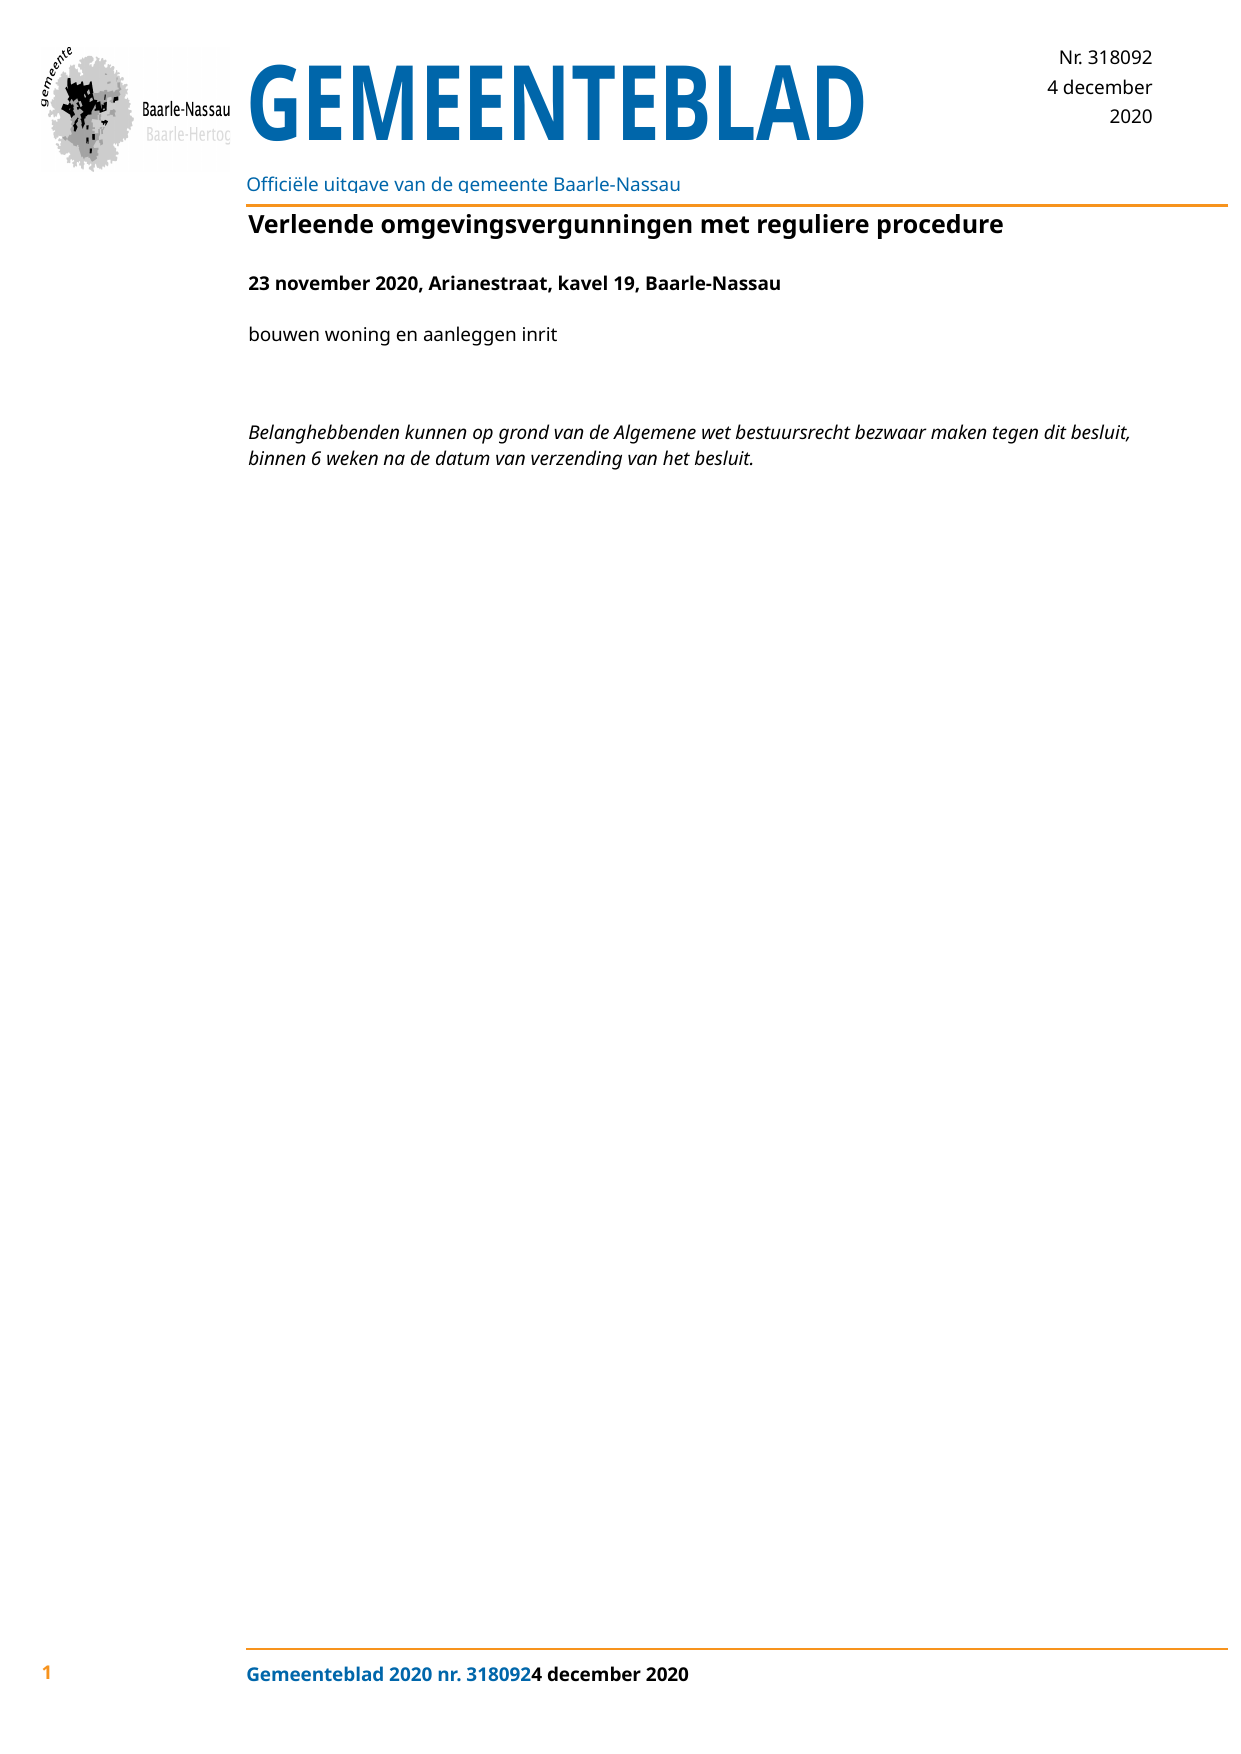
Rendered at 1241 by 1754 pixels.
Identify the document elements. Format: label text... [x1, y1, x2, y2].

text Verleende omgevingsvergunningen met reguliere procedure [248, 207, 1152, 241]
text 23 november 2020, Arianestraat, kavel 19, Baarle-Nassau [248, 270, 1152, 296]
text bouwen woning en aanleggen inrit [248, 321, 1152, 346]
text Belanghebbenden kunnen op grond van de Algemene wet bestuursrecht bezwaar maken tegen dit besluit, binnen 6 weken na de datum van verzending van het besluit. [248, 419, 1152, 470]
picture [41, 47, 231, 172]
